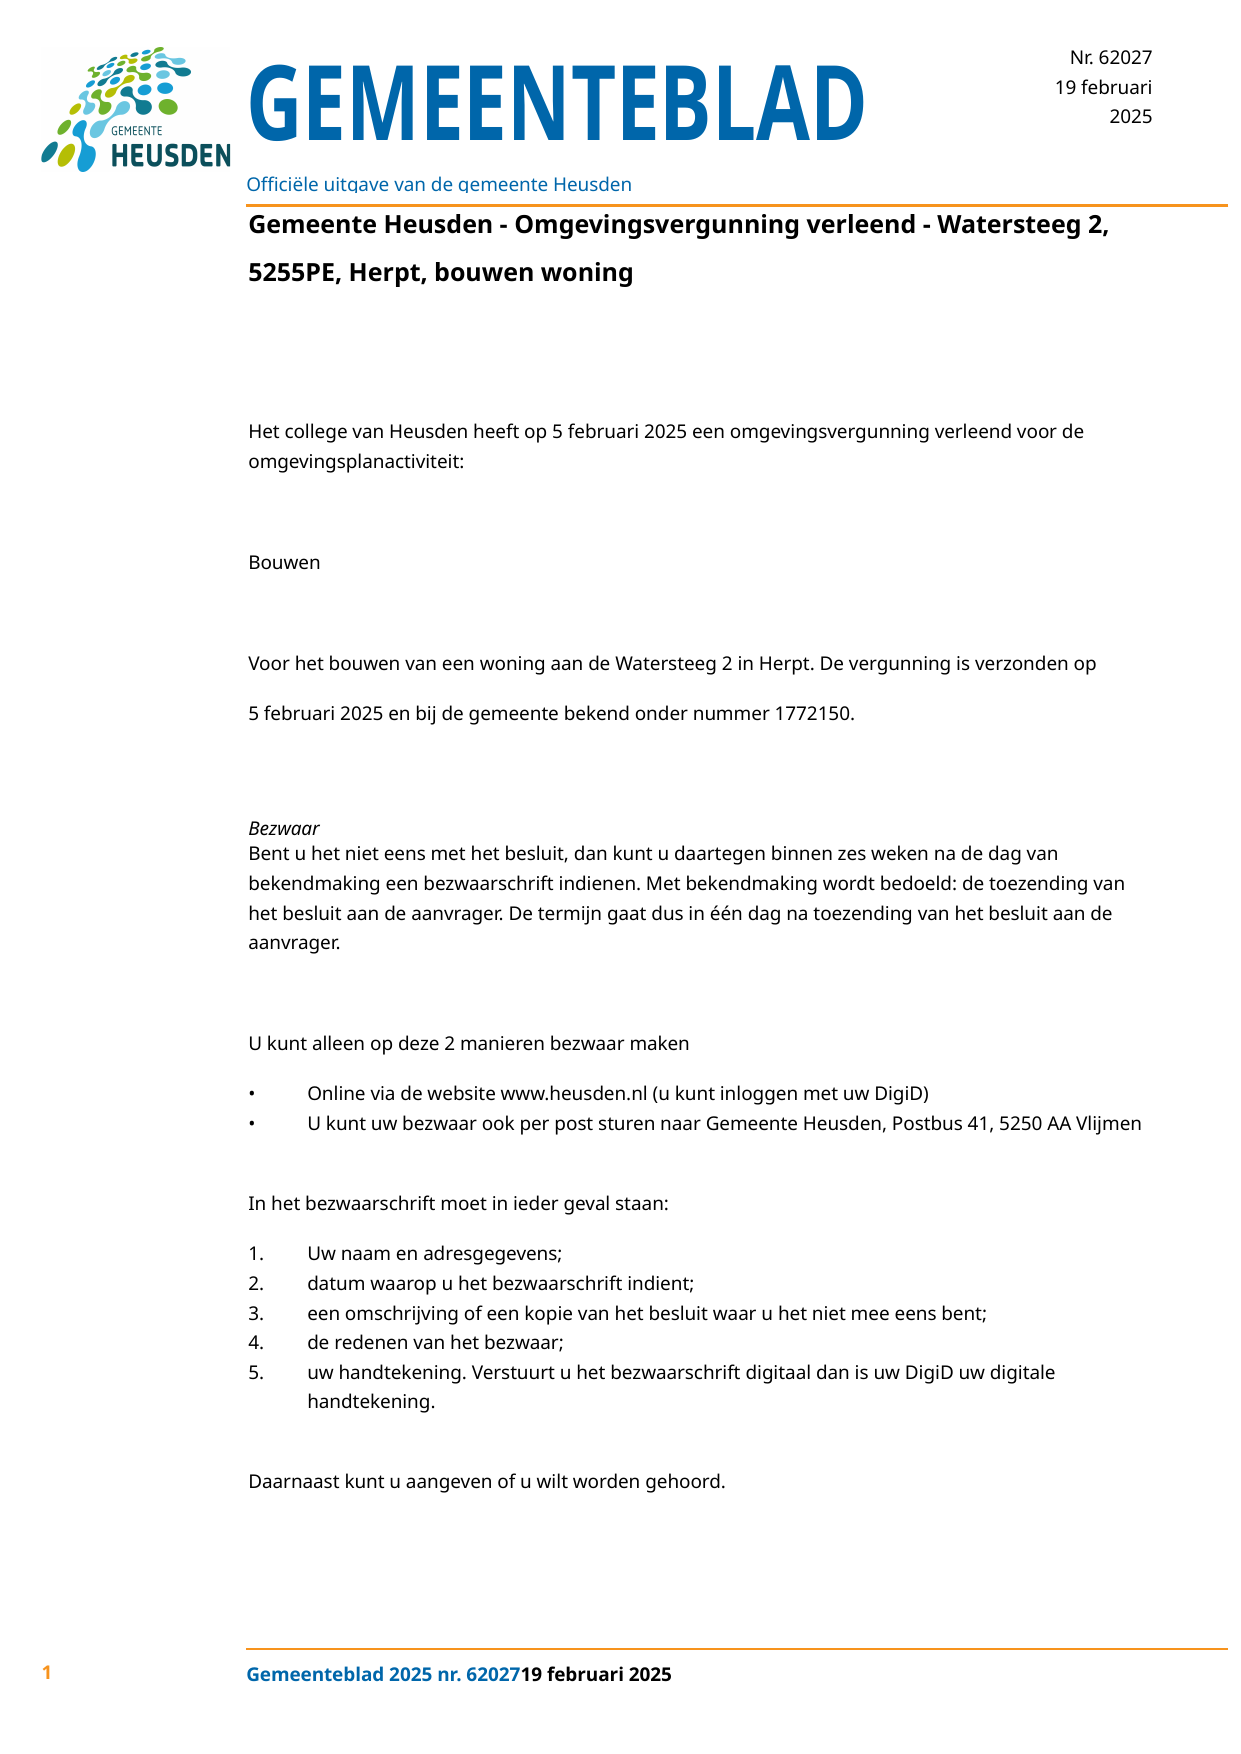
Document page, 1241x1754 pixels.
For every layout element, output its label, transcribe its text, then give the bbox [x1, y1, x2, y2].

text Daarnaast kunt u aangeven of u wilt worden gehoord. [248, 1468, 1152, 1494]
picture [41, 47, 231, 172]
text Bouwen [248, 549, 1152, 575]
text 5 februari 2025 en bij de gemeente bekend onder nummer 1772150. [248, 700, 1152, 726]
list U kunt uw bezwaar ook per post sturen naar Gemeente Heusden, Postbus 41, 5250 AA Vlijmen [248, 1110, 1152, 1136]
list uw handtekening. Verstuurt u het bezwaarschrift digitaal dan is uw DigiD uw digitale handtekening. [248, 1359, 1152, 1414]
list Online via de website www.heusden.nl (u kunt inloggen met uw DigiD) [248, 1081, 1152, 1106]
text Gemeente Heusden - Omgevingsvergunning verleend - Watersteeg 2, 5255PE, Herpt, bouwen woning [248, 207, 1152, 288]
text Voor het bouwen van een woning aan de Watersteeg 2 in Herpt. De vergunning is verzonden op [248, 650, 1152, 676]
text Het college van Heusden heeft op 5 februari 2025 een omgevingsvergunning verleend voor de omgevingsplanactiviteit: [248, 419, 1152, 474]
list de redenen van het bezwaar; [248, 1329, 1152, 1355]
text Bezwaar [248, 815, 1152, 841]
text U kunt alleen op deze 2 manieren bezwaar maken [248, 1030, 1152, 1056]
text In het bezwaarschrift moet in ieder geval staan: [248, 1190, 1152, 1216]
list Uw naam en adresgegevens; [248, 1241, 1152, 1266]
list een omschrijving of een kopie van het besluit waar u het niet mee eens bent; [248, 1300, 1152, 1325]
text Bent u het niet eens met het besluit, dan kunt u daartegen binnen zes weken na de dag van bekendmaking een bezwaarschrift indienen. Met bekendmaking wordt bedoeld: de toezending van het besluit aan de aanvrager. De termijn gaat dus in één dag na toezending van het besluit aan de aanvrager. [248, 841, 1152, 955]
list datum waarop u het bezwaarschrift indient; [248, 1270, 1152, 1296]
